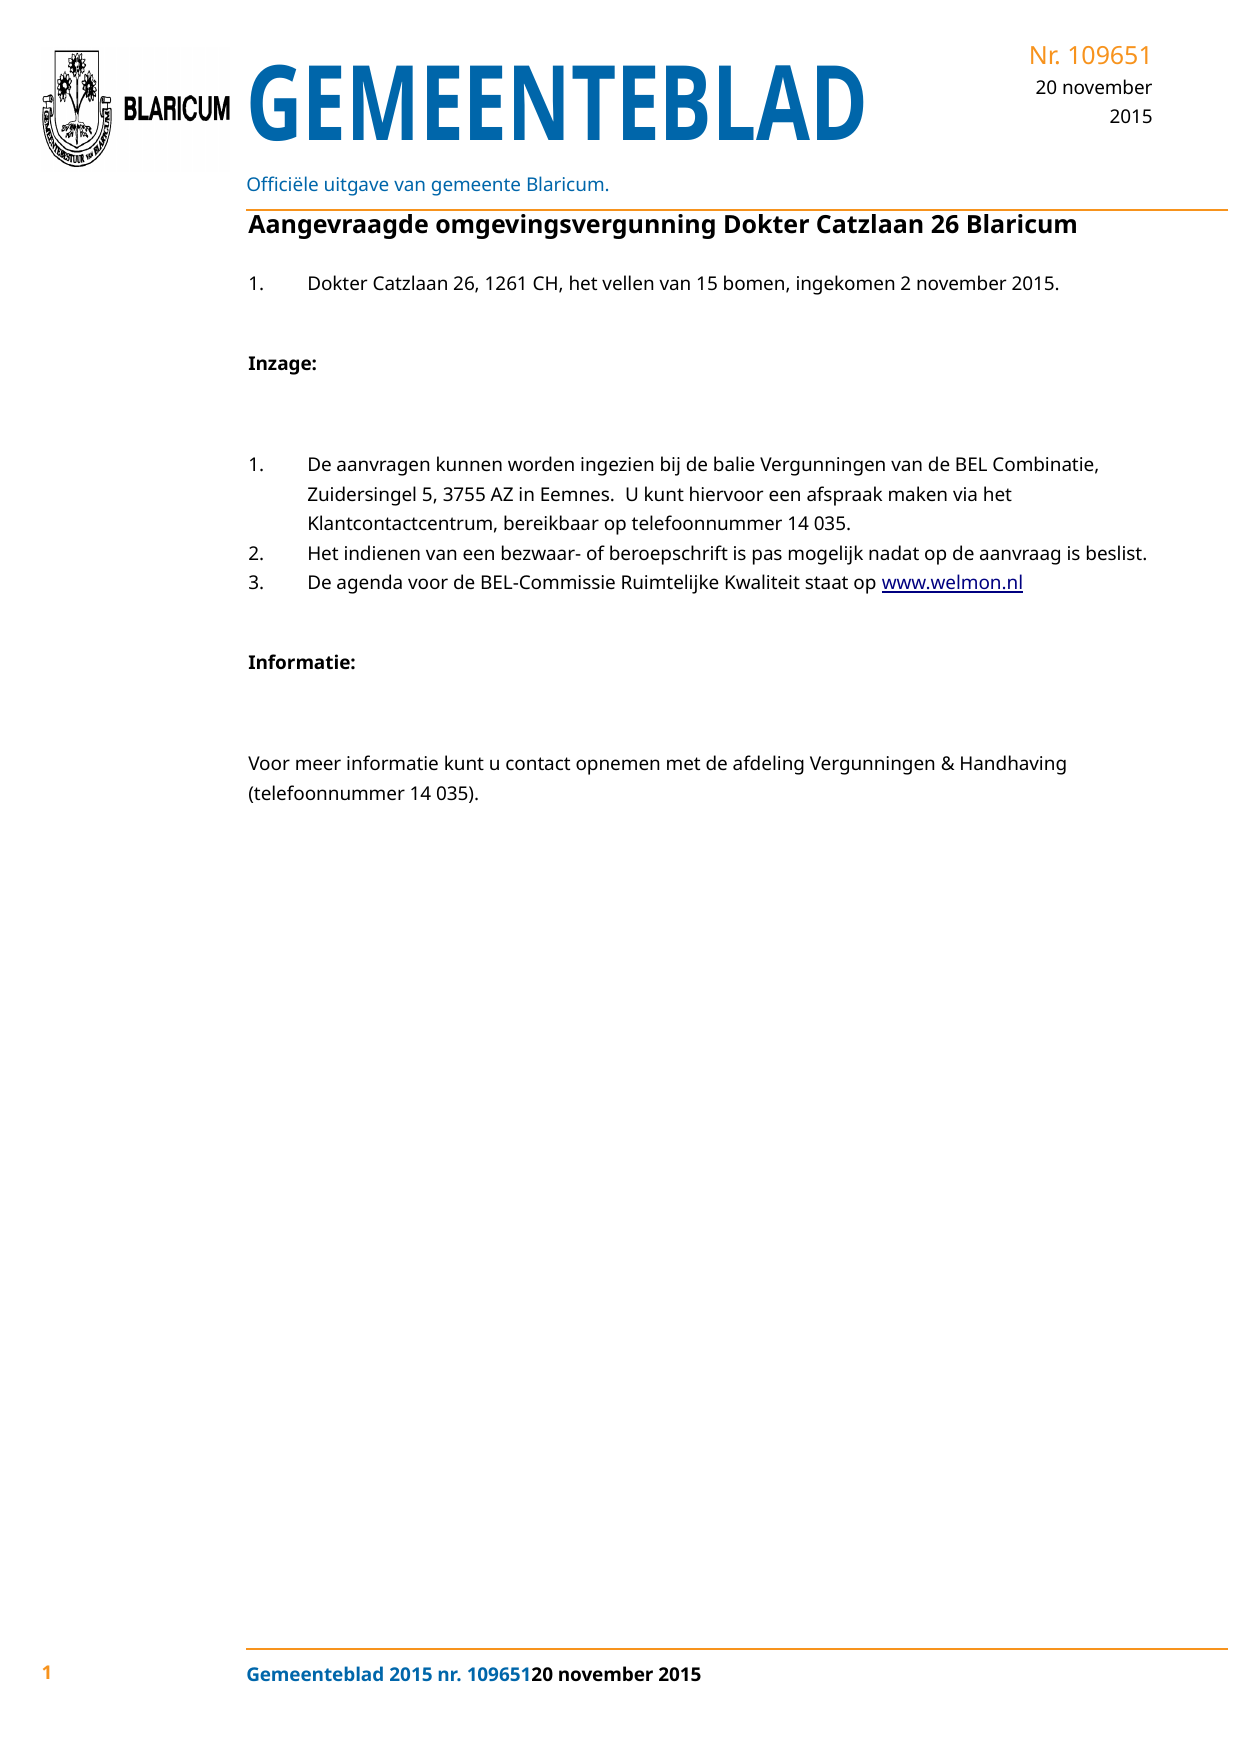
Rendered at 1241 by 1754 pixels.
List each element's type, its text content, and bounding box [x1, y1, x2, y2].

list De agenda voor de BEL-Commissie Ruimtelijke Kwaliteit staat op www.welmon.nl [248, 569, 1152, 595]
text Informatie: [248, 649, 1152, 675]
list Het indienen van een bezwaar- of beroepschrift is pas mogelijk nadat op de aanvraag is beslist. [248, 540, 1152, 566]
text Inzage: [248, 350, 1152, 376]
text Voor meer informatie kunt u contact opnemen met de afdeling Vergunningen & Handhaving (telefoonnummer 14 035). [248, 750, 1152, 806]
picture [41, 47, 231, 172]
text Aangevraagde omgevingsvergunning Dokter Catzlaan 26 Blaricum [248, 211, 1152, 241]
list Dokter Catzlaan 26, 1261 CH, het vellen van 15 bomen, ingekomen 2 november 2015. [248, 270, 1152, 296]
list De aanvragen kunnen worden ingezien bij de balie Vergunningen van de BEL Combinatie, Zuidersingel 5, 3755 AZ in Eemnes. U kunt hiervoor een afspraak maken via het Klantcontactcentrum, bereikbaar op telefoonnummer 14 035. [248, 451, 1152, 536]
